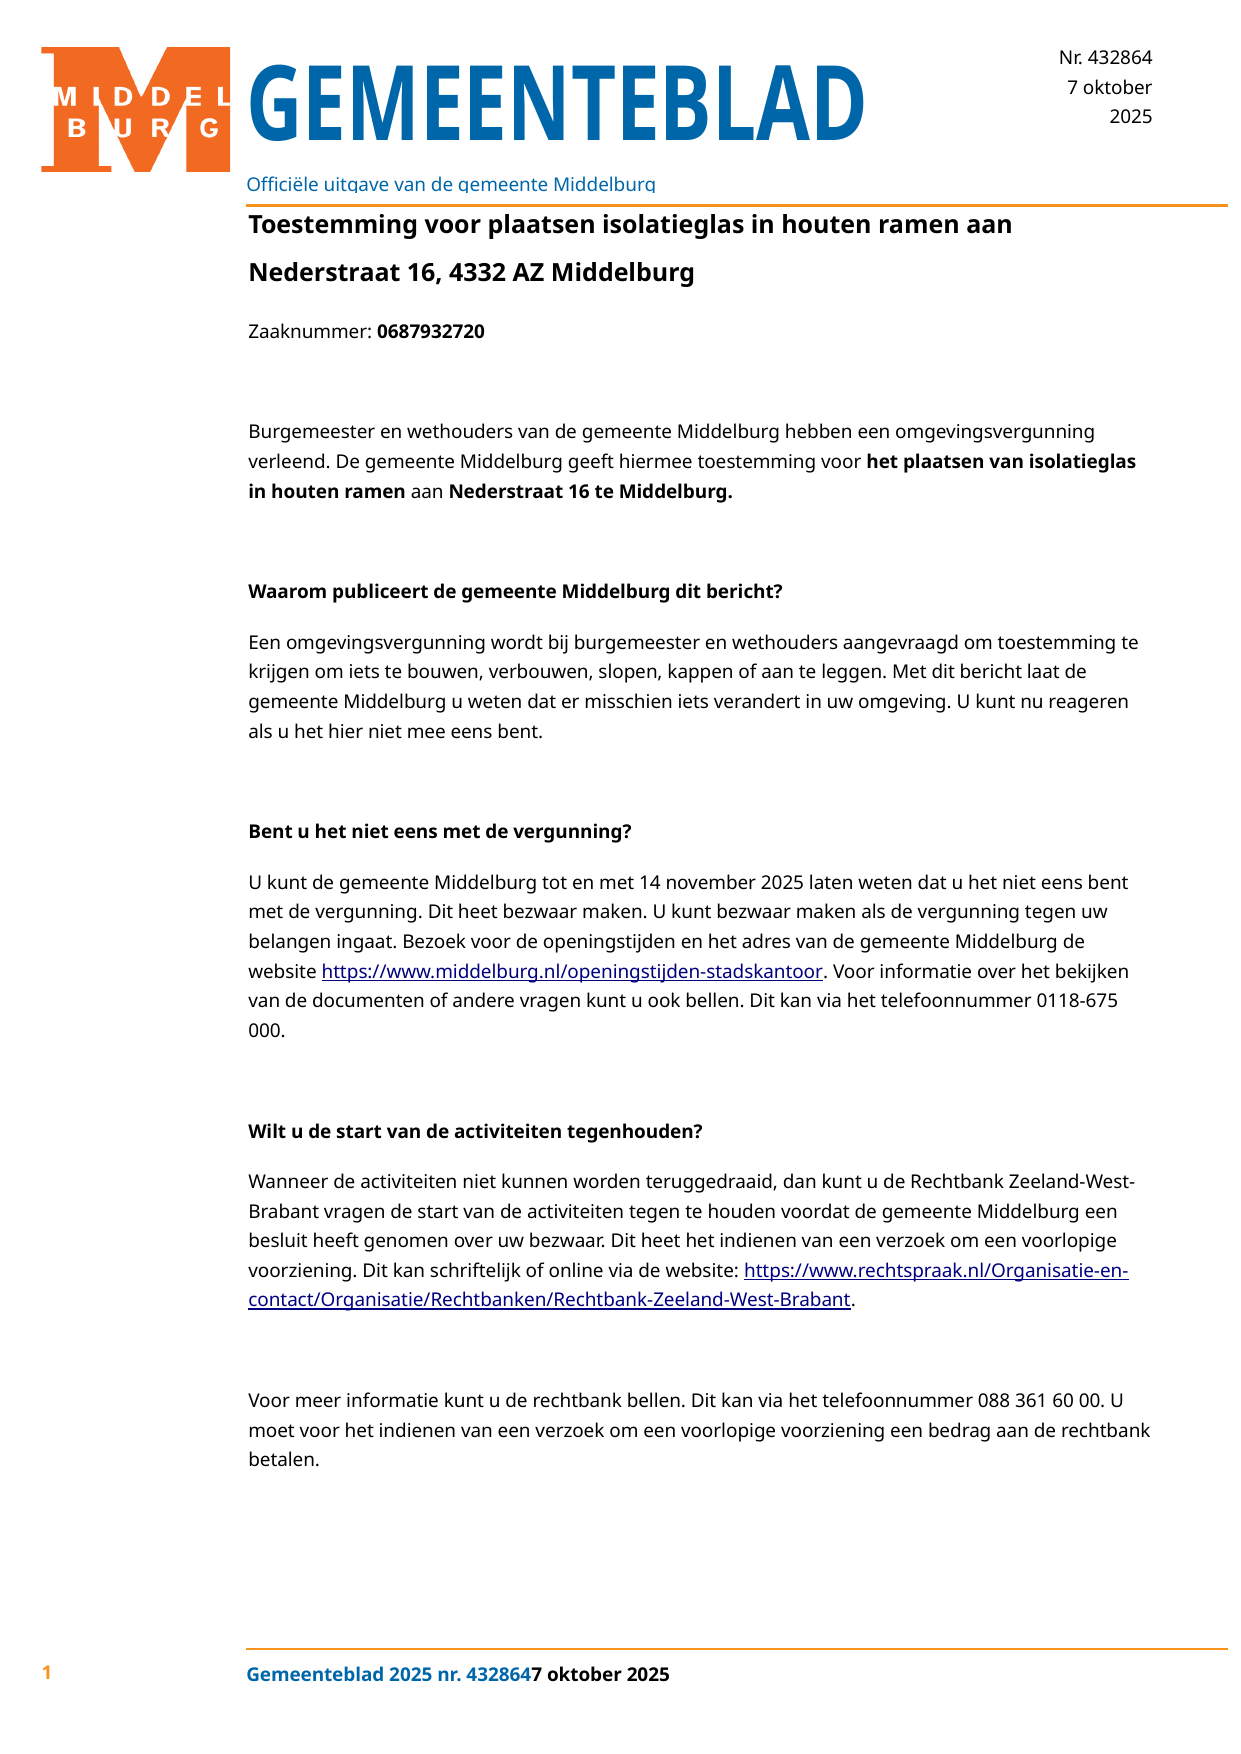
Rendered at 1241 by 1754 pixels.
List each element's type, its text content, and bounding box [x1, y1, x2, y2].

picture [41, 47, 231, 172]
text Voor meer informatie kunt u de rechtbank bellen. Dit kan via het telefoonnummer 088 361 60 00. U moet voor het indienen van een verzoek om een voorlopige voorziening een bedrag aan de rechtbank betalen. [248, 1387, 1152, 1472]
text Toestemming voor plaatsen isolatieglas in houten ramen aan Nederstraat 16, 4332 AZ Middelburg [248, 207, 1152, 288]
text U kunt de gemeente Middelburg tot en met 14 november 2025 laten weten dat u het niet eens bent met de vergunning. Dit heet bezwaar maken. U kunt bezwaar maken als de vergunning tegen uw belangen ingaat. Bezoek voor de openingstijden en het adres van de gemeente Middelburg de website https://www.middelburg.nl/openingstijden-stadskantoor. Voor informatie over het bekijken van de documenten of andere vragen kunt u ook bellen. Dit kan via het telefoonnummer 0118-675 000. [248, 869, 1152, 1043]
text Wanneer de activiteiten niet kunnen worden teruggedraaid, dan kunt u de Rechtbank Zeeland-West-Brabant vragen de start van de activiteiten tegen te houden voordat de gemeente Middelburg een besluit heeft genomen over uw bezwaar. Dit heet het indienen van een verzoek om een voorlopige voorziening. Dit kan schriftelijk of online via de website: https://www.rechtspraak.nl/Organisatie-en-contact/Organisatie/Rechtbanken/Rechtbank-Zeeland-West-Brabant. [248, 1168, 1152, 1312]
text Een omgevingsvergunning wordt bij burgemeester en wethouders aangevraagd om toestemming te krijgen om iets te bouwen, verbouwen, slopen, kappen of aan te leggen. Met dit bericht laat de gemeente Middelburg u weten dat er misschien iets verandert in uw omgeving. U kunt nu reageren als u het hier niet mee eens bent. [248, 629, 1152, 744]
text Waarom publiceert de gemeente Middelburg dit bericht? [248, 579, 1152, 604]
text Zaaknummer: 0687932720 [248, 318, 1152, 344]
text Bent u het niet eens met de vergunning? [248, 819, 1152, 844]
text Burgemeester en wethouders van de gemeente Middelburg hebben een omgevingsvergunning verleend. De gemeente Middelburg geeft hiermee toestemming voor het plaatsen van isolatieglas in houten ramen aan Nederstraat 16 te Middelburg. [248, 419, 1152, 504]
text Wilt u de start van de activiteiten tegenhouden? [248, 1118, 1152, 1144]
